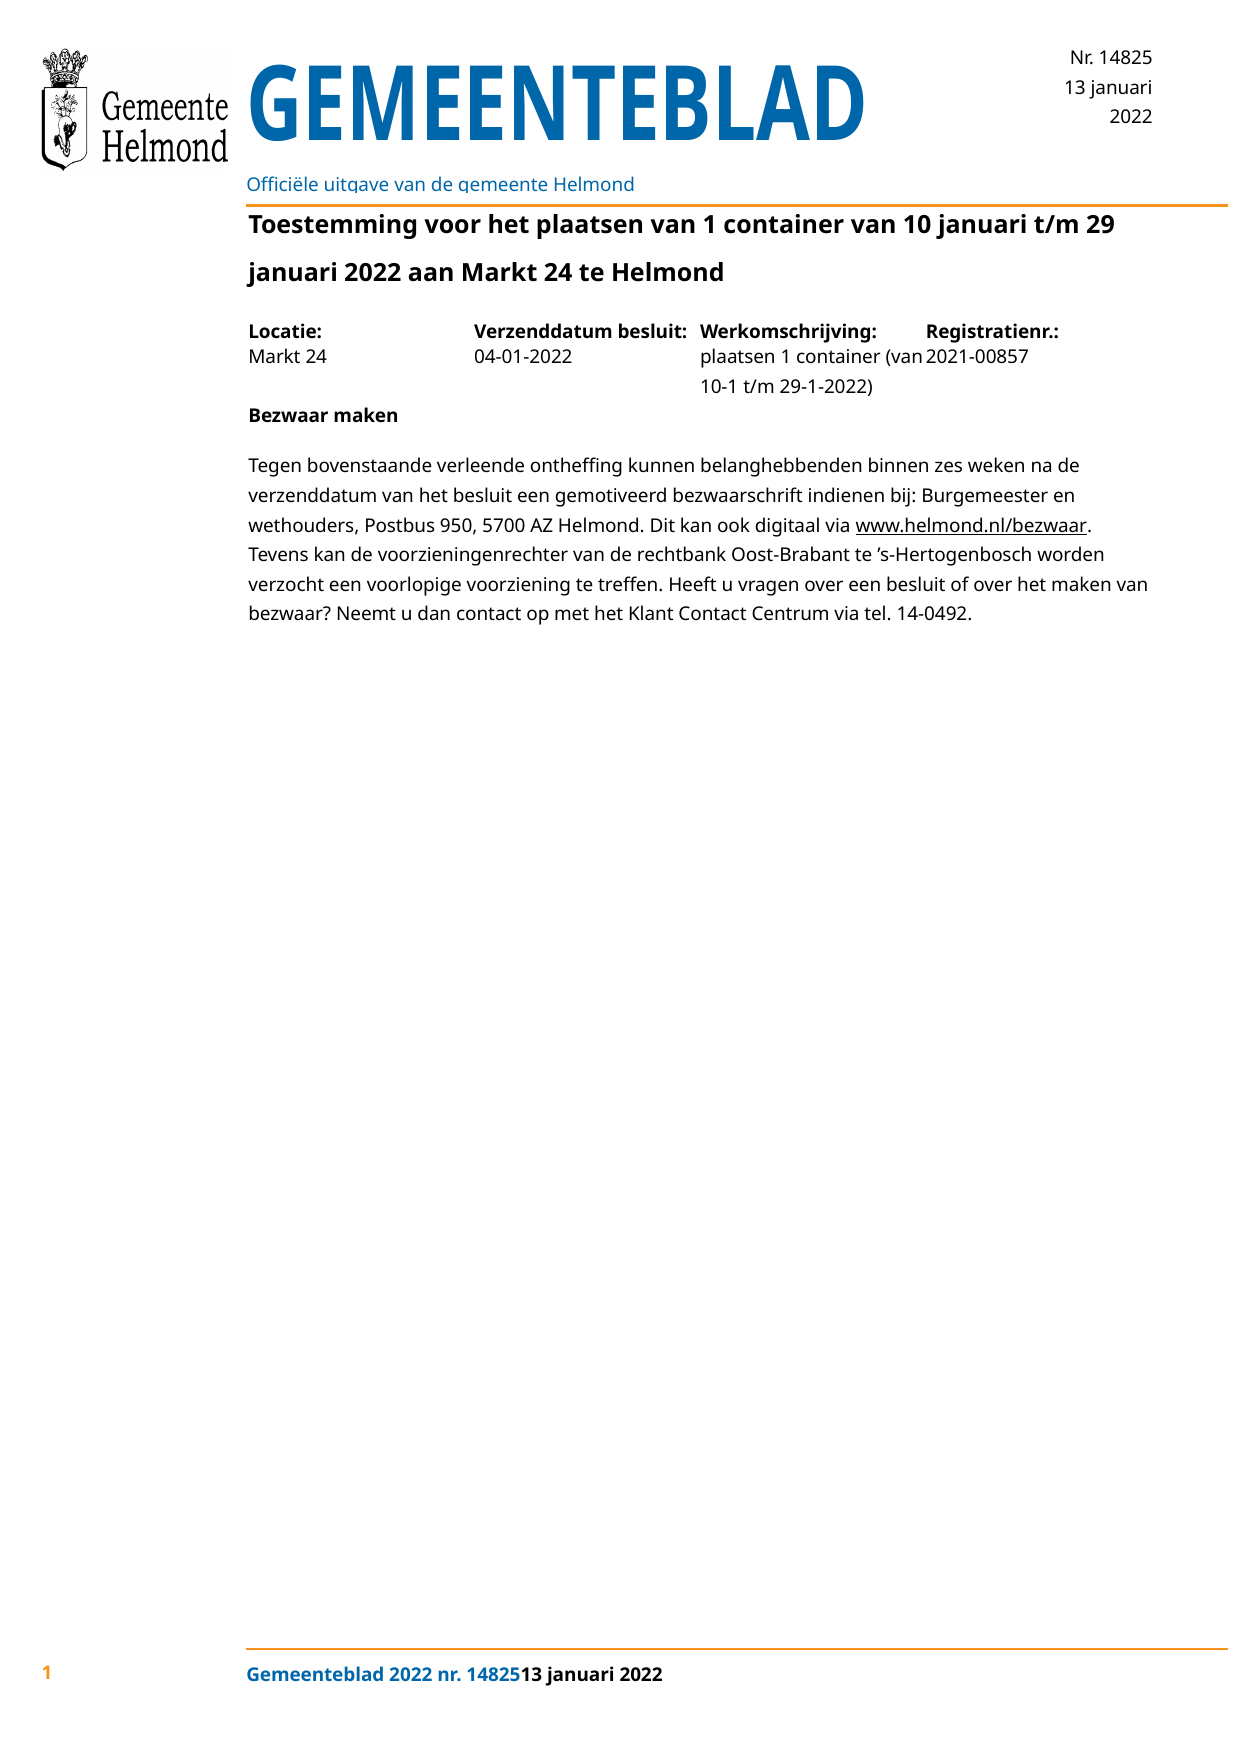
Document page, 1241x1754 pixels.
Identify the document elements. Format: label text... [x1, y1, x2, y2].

text Bezwaar maken [248, 402, 1152, 428]
table_cell 04-01-2022 [474, 344, 700, 399]
table_header Werkomschrijving: [700, 318, 926, 344]
text Toestemming voor het plaatsen van 1 container van 10 januari t/m 29 januari 2022 aan Markt 24 te Helmond [248, 207, 1152, 288]
picture [41, 47, 231, 172]
table_header Verzenddatum besluit: [474, 318, 700, 344]
text Tegen bovenstaande verleende ontheffing kunnen belanghebbenden binnen zes weken na de verzenddatum van het besluit een gemotiveerd bezwaarschrift indienen bij: Burgemeester en wethouders, Postbus 950, 5700 AZ Helmond. Dit kan ook digitaal via www.helmond.nl/bezwaar. Tevens kan de voorzieningenrechter van de rechtbank Oost-Brabant te ’s-Hertogenbosch worden verzocht een voorlopige voorziening te treffen. Heeft u vragen over een besluit of over het maken van bezwaar? Neemt u dan contact op met het Klant Contact Centrum via tel. 14-0492. [248, 453, 1152, 626]
table_header Locatie: [248, 318, 474, 344]
table_header Registratienr.: [926, 318, 1152, 344]
table_cell Markt 24 [248, 344, 474, 399]
table_cell 2021-00857 [926, 344, 1152, 399]
table_cell plaatsen 1 container (van 10-1 t/m 29-1-2022) [700, 344, 926, 399]
